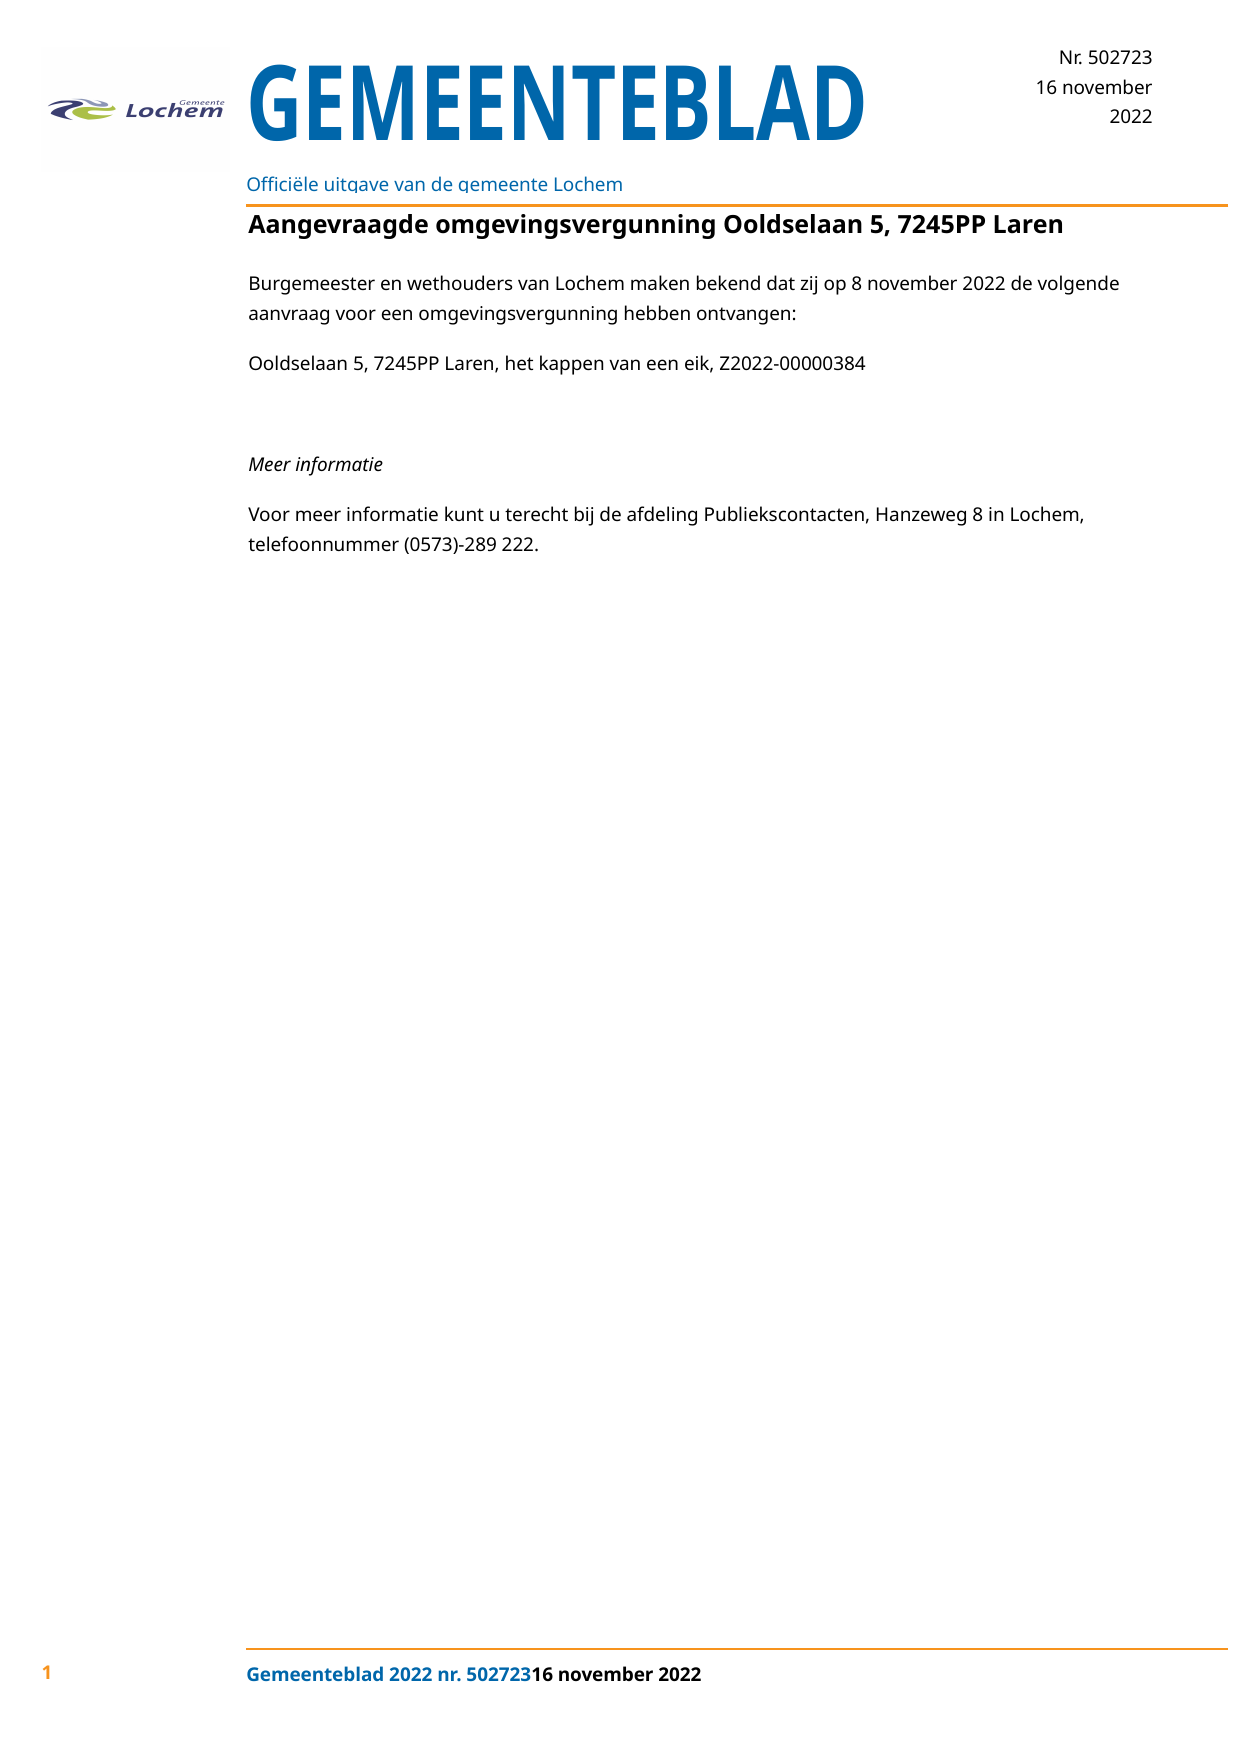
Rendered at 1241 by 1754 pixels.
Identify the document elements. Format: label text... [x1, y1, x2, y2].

picture [41, 47, 231, 172]
text Burgemeester en wethouders van Lochem maken bekend dat zij op 8 november 2022 de volgende aanvraag voor een omgevingsvergunning hebben ontvangen: [248, 270, 1152, 326]
text Voor meer informatie kunt u terecht bij de afdeling Publiekscontacten, Hanzeweg 8 in Lochem, telefoonnummer (0573)-289 222. [248, 502, 1152, 557]
text Aangevraagde omgevingsvergunning Ooldselaan 5, 7245PP Laren [248, 207, 1152, 241]
text Ooldselaan 5, 7245PP Laren, het kappen van een eik, Z2022-00000384 [248, 350, 1152, 376]
text Meer informatie [248, 451, 1152, 477]
